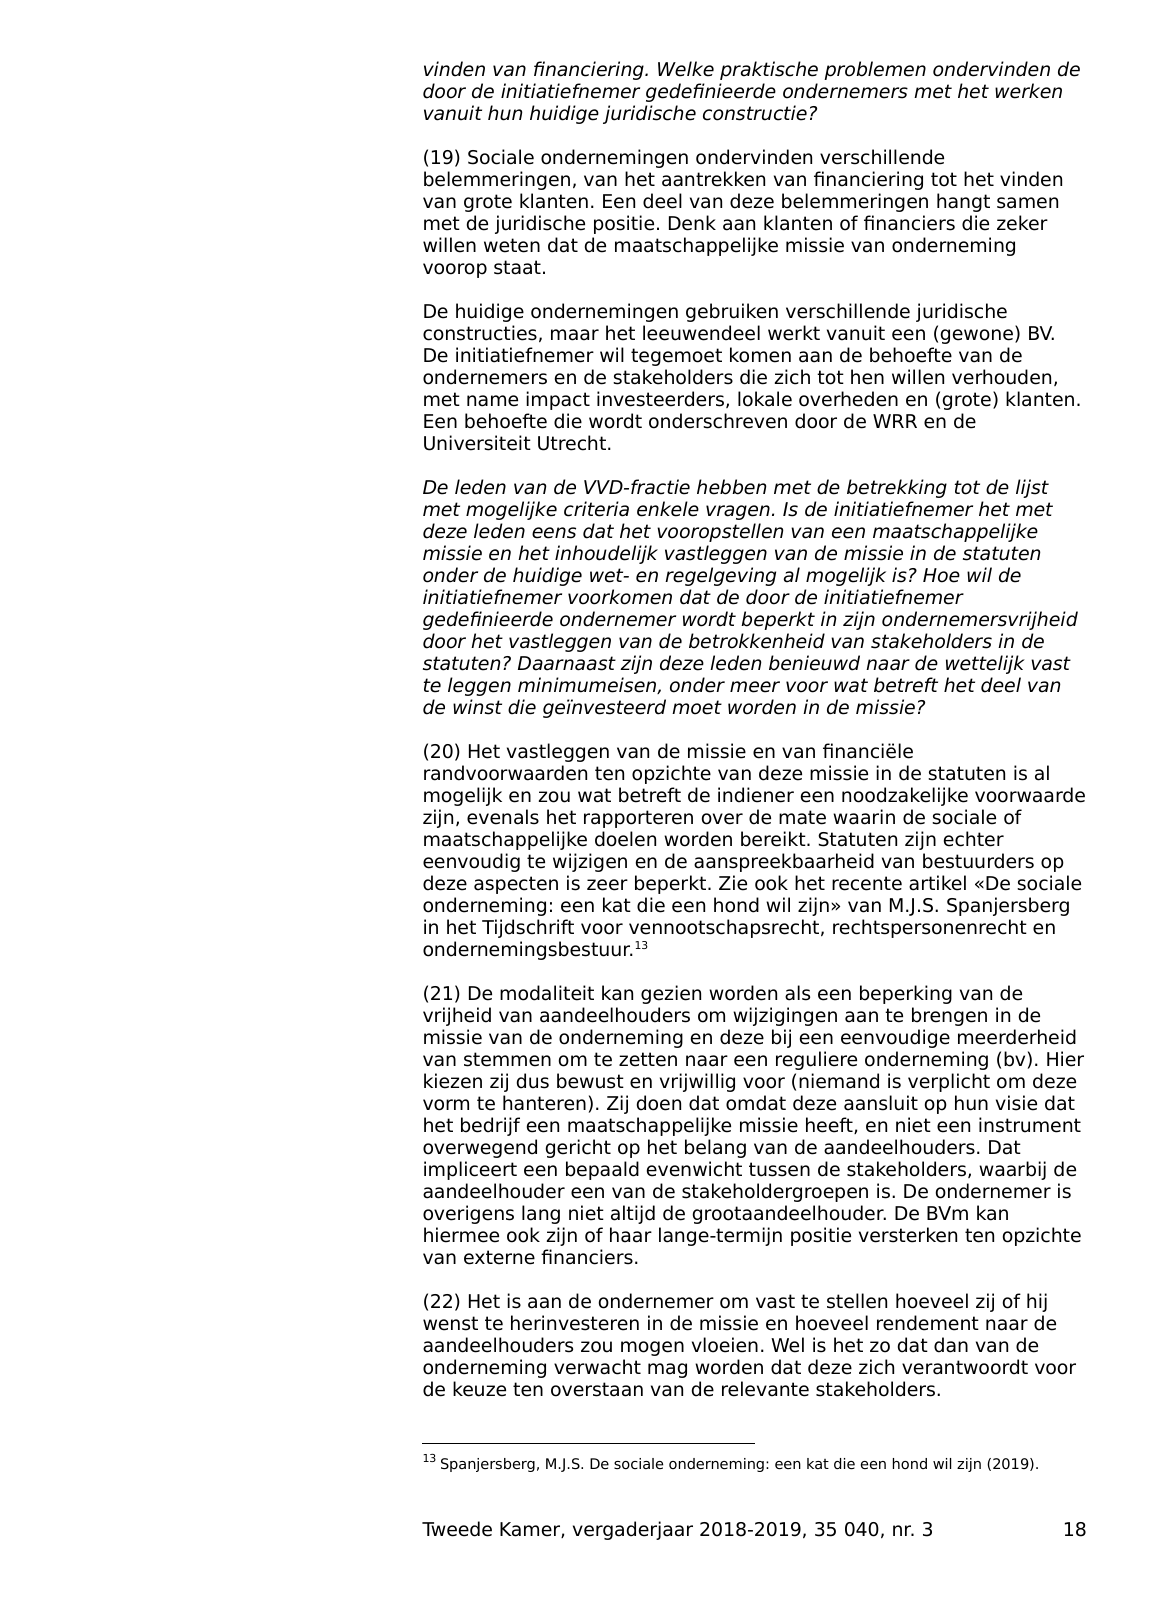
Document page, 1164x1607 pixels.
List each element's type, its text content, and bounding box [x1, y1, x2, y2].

text (22) Het is aan de ondernemer om vast te stellen hoeveel zij of hij wenst te herinvesteren in de missie en hoeveel rendement naar de aandeelhouders zou mogen vloeien. Wel is het zo dat dan van de onderneming verwacht mag worden dat deze zich verantwoordt voor de keuze ten overstaan van de relevante stakeholders. [422, 1291, 1087, 1401]
text (19) Sociale ondernemingen ondervinden verschillende belemmeringen, van het aantrekken van financiering tot het vinden van grote klanten. Een deel van deze belemmeringen hangt samen met de juridische positie. Denk aan klanten of financiers die zeker willen weten dat de maatschappelijke missie van onderneming voorop staat. [422, 147, 1087, 279]
text vinden van financiering. Welke praktische problemen ondervinden de door de initiatiefnemer gedefinieerde ondernemers met het werken vanuit hun huidige juridische constructie? [422, 59, 1087, 125]
text Spanjersberg, M.J.S. De sociale onderneming: een kat die een hond wil zijn (2019). [422, 1452, 1087, 1474]
text De huidige ondernemingen gebruiken verschillende juridische constructies, maar het leeuwendeel werkt vanuit een (gewone) BV. De initiatiefnemer wil tegemoet komen aan de behoefte van de ondernemers en de stakeholders die zich tot hen willen verhouden, met name impact investeerders, lokale overheden en (grote) klanten. Een behoefte die wordt onderschreven door de WRR en de Universiteit Utrecht. [422, 301, 1087, 455]
text (20) Het vastleggen van de missie en van financiële randvoorwaarden ten opzichte van deze missie in de statuten is al mogelijk en zou wat betreft de indiener een noodzakelijke voorwaarde zijn, evenals het rapporteren over de mate waarin de sociale of maatschappelijke doelen worden bereikt. Statuten zijn echter eenvoudig te wijzigen en de aanspreekbaarheid van bestuurders op deze aspecten is zeer beperkt. Zie ook het recente artikel «De sociale onderneming: een kat die een hond wil zijn» van M.J.S. Spanjersberg in het Tijdschrift voor vennootschapsrecht, rechtspersonenrecht en ondernemingsbestuur. [422, 741, 1087, 961]
text De leden van de VVD-fractie hebben met de betrekking tot de lijst met mogelijke criteria enkele vragen. Is de initiatiefnemer het met deze leden eens dat het vooropstellen van een maatschappelijke missie en het inhoudelijk vastleggen van de missie in de statuten onder de huidige wet- en regelgeving al mogelijk is? Hoe wil de initiatiefnemer voorkomen dat de door de initiatiefnemer gedefinieerde ondernemer wordt beperkt in zijn ondernemersvrijheid door het vastleggen van de betrokkenheid van stakeholders in de statuten? Daarnaast zijn deze leden benieuwd naar de wettelijk vast te leggen minimumeisen, onder meer voor wat betreft het deel van de winst die geïnvesteerd moet worden in de missie? [422, 477, 1087, 719]
text (21) De modaliteit kan gezien worden als een beperking van de vrijheid van aandeelhouders om wijzigingen aan te brengen in de missie van de onderneming en deze bij een eenvoudige meerderheid van stemmen om te zetten naar een reguliere onderneming (bv). Hier kiezen zij dus bewust en vrijwillig voor (niemand is verplicht om deze vorm te hanteren). Zij doen dat omdat deze aansluit op hun visie dat het bedrijf een maatschappelijke missie heeft, en niet een instrument overwegend gericht op het belang van de aandeelhouders. Dat impliceert een bepaald evenwicht tussen de stakeholders, waarbij de aandeelhouder een van de stakeholdergroepen is. De ondernemer is overigens lang niet altijd de grootaandeelhouder. De BVm kan hiermee ook zijn of haar lange-termijn positie versterken ten opzichte van externe financiers. [422, 983, 1087, 1269]
